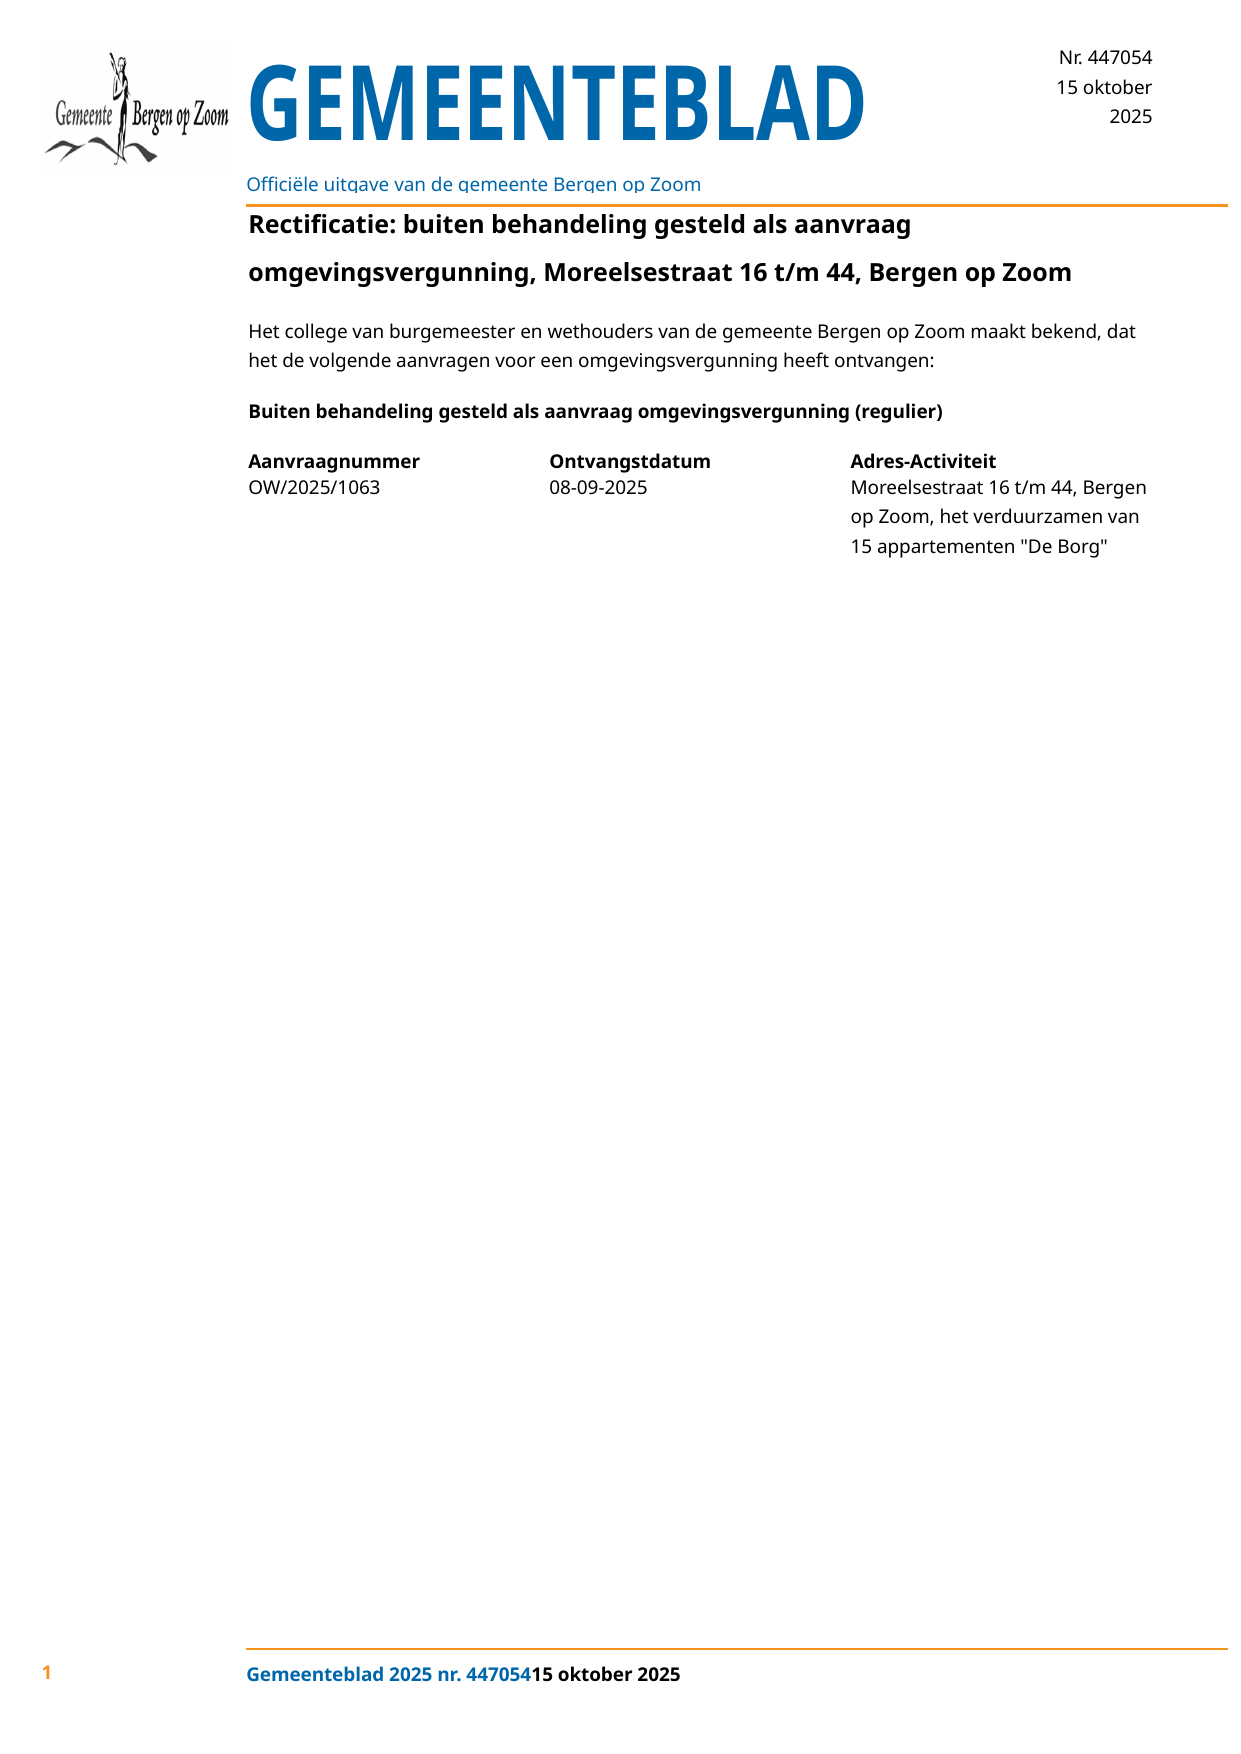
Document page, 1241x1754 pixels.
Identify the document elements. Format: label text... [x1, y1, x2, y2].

text Het college van burgemeester en wethouders van de gemeente Bergen op Zoom maakt bekend, dat het de volgende aanvragen voor een omgevingsvergunning heeft ontvangen: [248, 318, 1152, 373]
text Buiten behandeling gesteld als aanvraag omgevingsvergunning (regulier) [248, 398, 1152, 424]
table_cell OW/2025/1063 [248, 474, 549, 559]
table_header Aanvraagnummer [248, 449, 549, 474]
text Rectificatie: buiten behandeling gesteld als aanvraag omgevingsvergunning, Moreelsestraat 16 t/m 44, Bergen op Zoom [248, 207, 1152, 288]
table_header Ontvangstdatum [549, 449, 850, 474]
table_cell 08-09-2025 [549, 474, 850, 559]
table_header Adres-Activiteit [850, 449, 1152, 474]
picture [41, 47, 231, 172]
table_cell Moreelsestraat 16 t/m 44, Bergen op Zoom, het verduurzamen van 15 appartementen "De Borg" [850, 474, 1152, 559]
